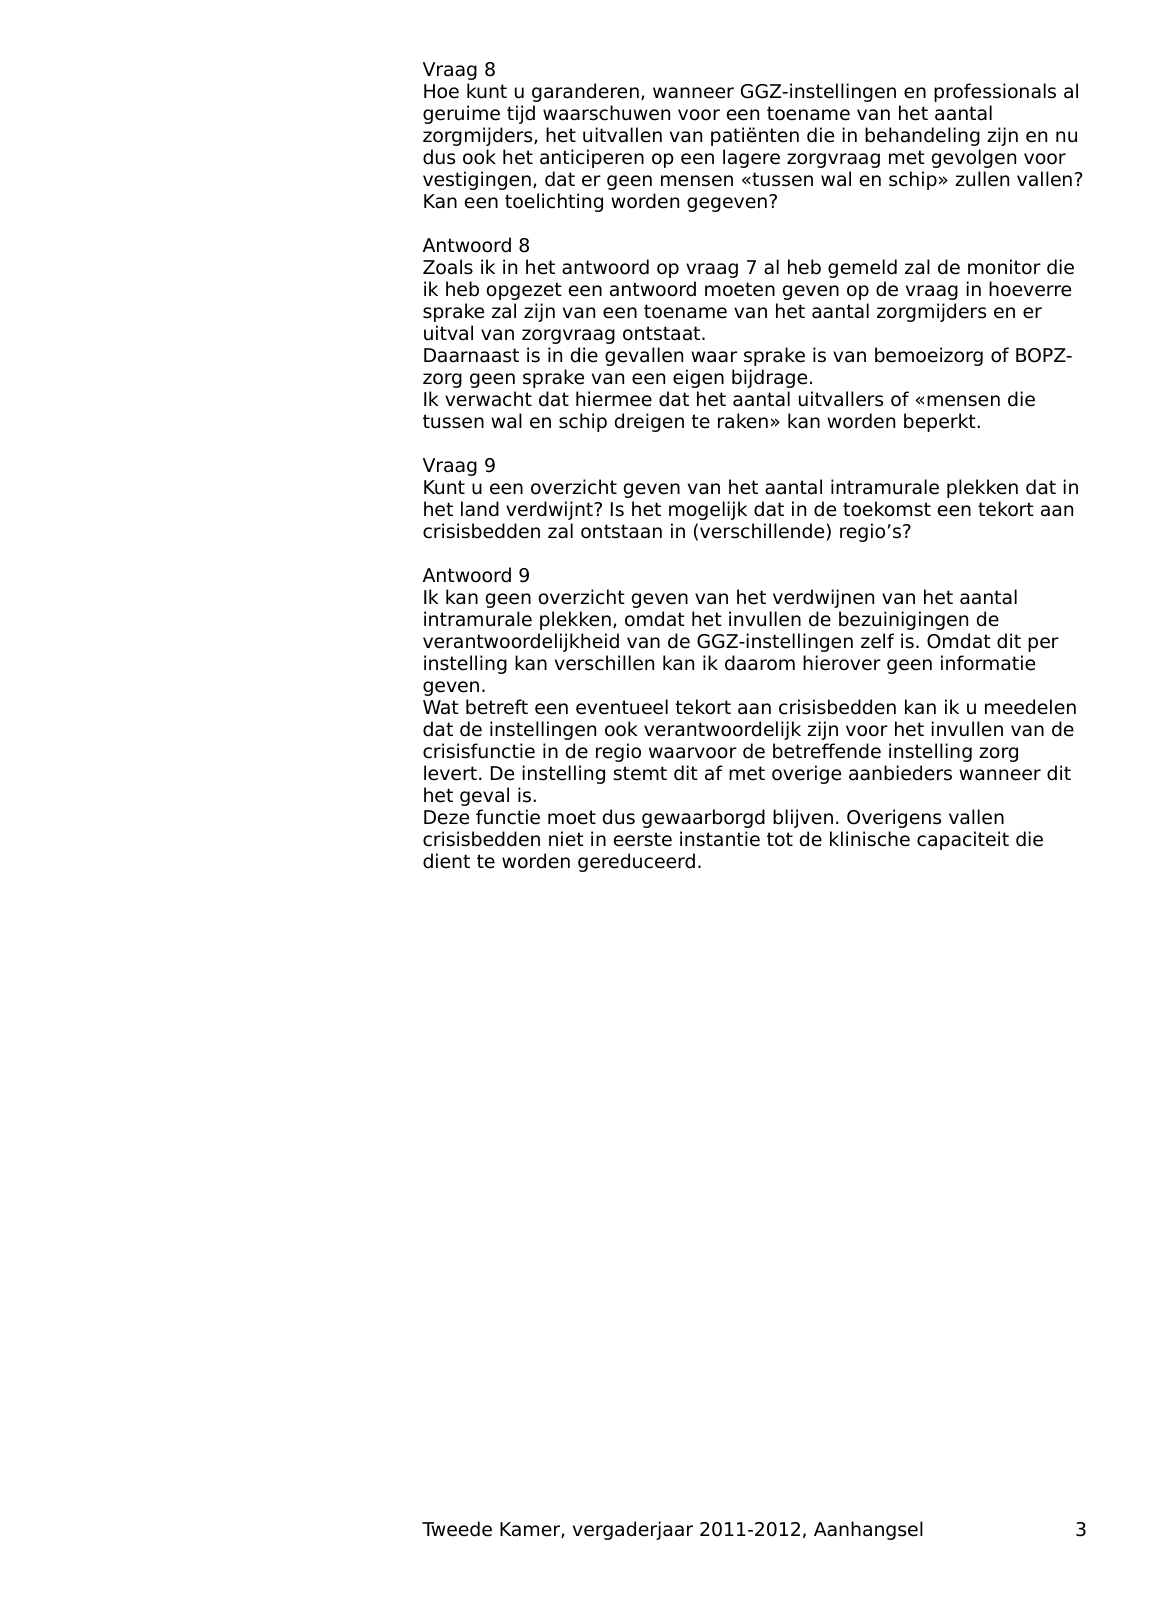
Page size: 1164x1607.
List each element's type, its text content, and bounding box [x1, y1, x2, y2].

text Wat betreft een eventueel tekort aan crisisbedden kan ik u meedelen dat de instellingen ook verantwoordelijk zijn voor het invullen van de crisisfunctie in de regio waarvoor de betreffende instelling zorg levert. De instelling stemt dit af met overige aanbieders wanneer dit het geval is. [422, 697, 1087, 807]
text Ik kan geen overzicht geven van het verdwijnen van het aantal intramurale plekken, omdat het invullen de bezuinigingen de verantwoordelijkheid van de GGZ-instellingen zelf is. Omdat dit per instelling kan verschillen kan ik daarom hierover geen informatie geven. [422, 587, 1087, 697]
text Zoals ik in het antwoord op vraag 7 al heb gemeld zal de monitor die ik heb opgezet een antwoord moeten geven op de vraag in hoeverre sprake zal zijn van een toename van het aantal zorgmijders en er uitval van zorgvraag ontstaat. [422, 257, 1087, 345]
text Ik verwacht dat hiermee dat het aantal uitvallers of «mensen die tussen wal en schip dreigen te raken» kan worden beperkt. [422, 389, 1087, 433]
text Kunt u een overzicht geven van het aantal intramurale plekken dat in het land verdwijnt? Is het mogelijk dat in de toekomst een tekort aan crisisbedden zal ontstaan in (verschillende) regio’s? [422, 477, 1087, 543]
text Deze functie moet dus gewaarborgd blijven. Overigens vallen crisisbedden niet in eerste instantie tot de klinische capaciteit die dient te worden gereduceerd. [422, 807, 1087, 873]
text Hoe kunt u garanderen, wanneer GGZ-instellingen en professionals al geruime tijd waarschuwen voor een toename van het aantal zorgmijders, het uitvallen van patiënten die in behandeling zijn en nu dus ook het anticiperen op een lagere zorgvraag met gevolgen voor vestigingen, dat er geen mensen «tussen wal en schip» zullen vallen? Kan een toelichting worden gegeven? [422, 81, 1087, 213]
text Daarnaast is in die gevallen waar sprake is van bemoeizorg of BOPZ-zorg geen sprake van een eigen bijdrage. [422, 345, 1087, 389]
text Vraag 8 [422, 59, 1087, 81]
text Vraag 9 [422, 455, 1087, 477]
text Antwoord 9 [422, 565, 1087, 587]
text Antwoord 8 [422, 235, 1087, 257]
